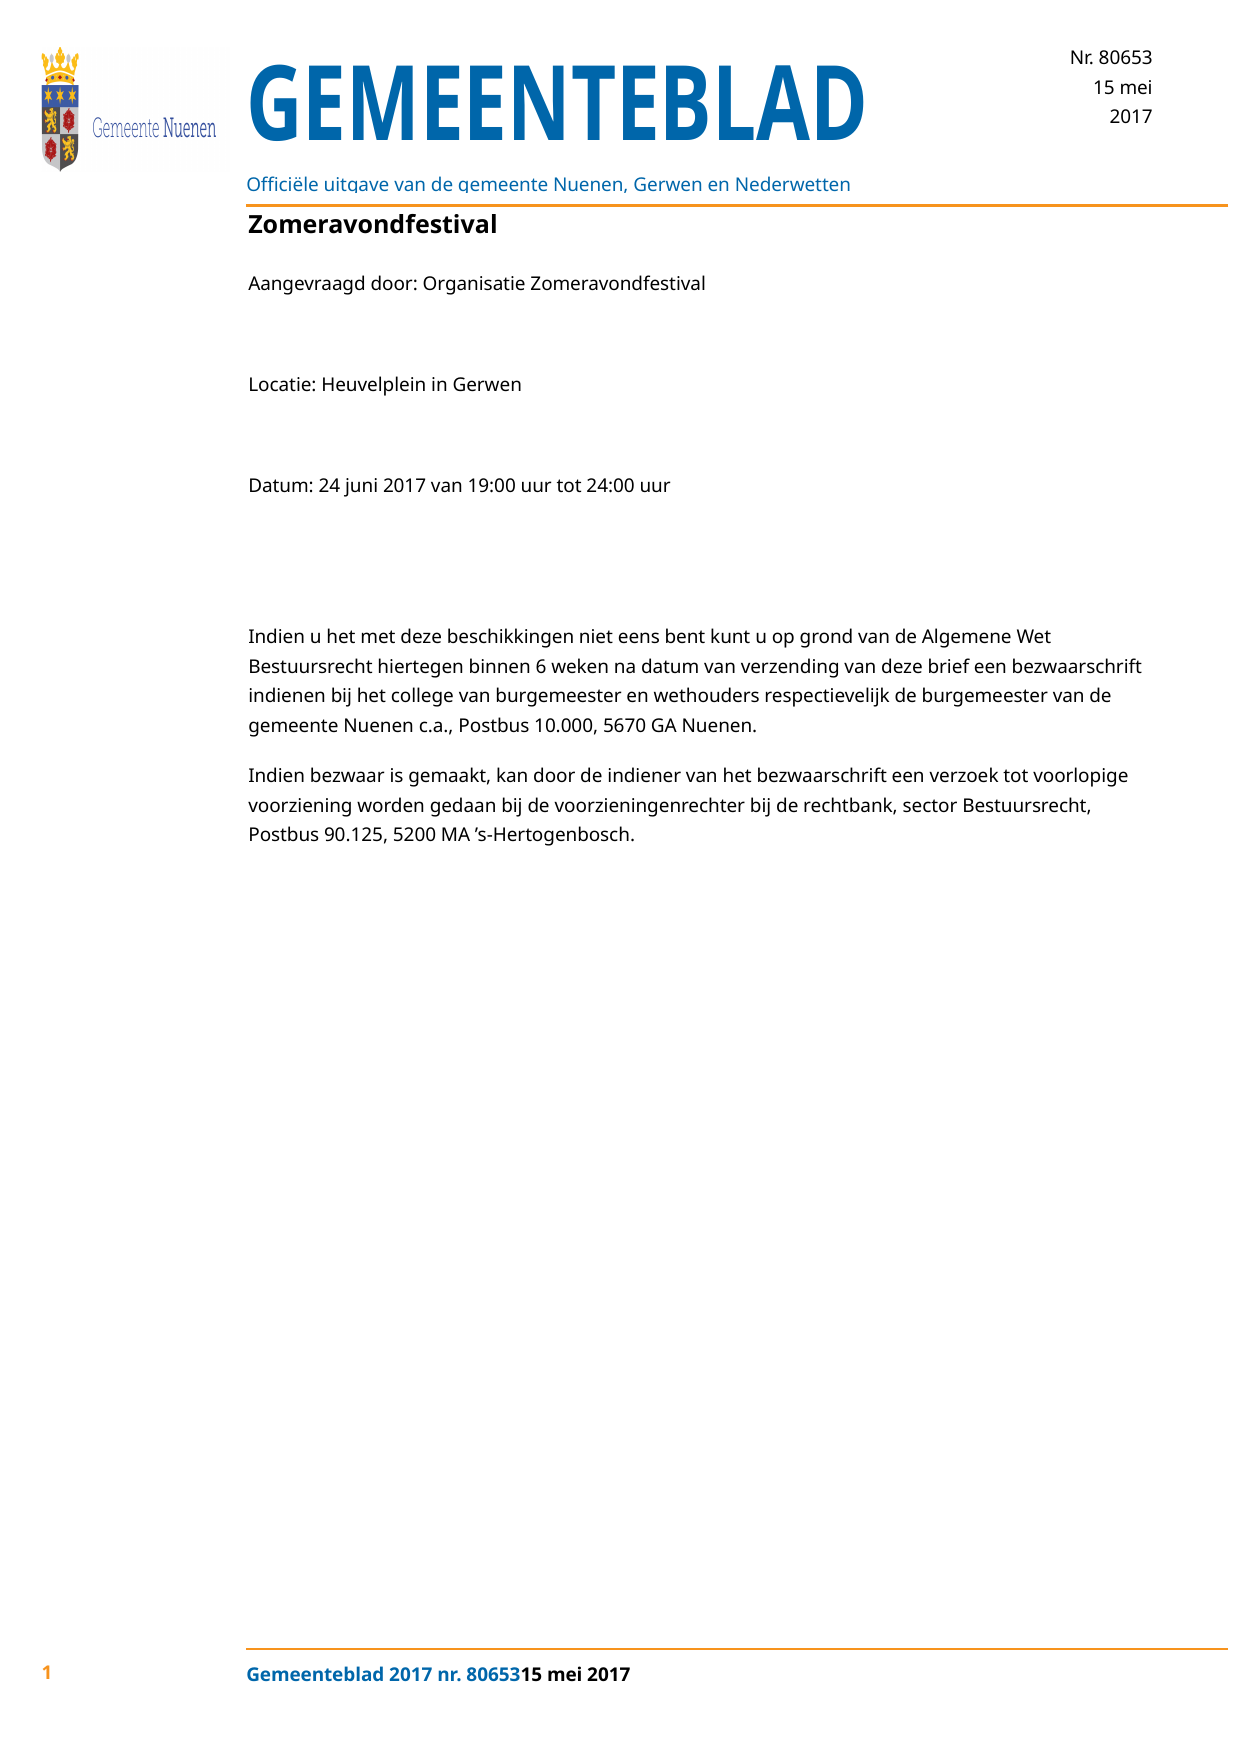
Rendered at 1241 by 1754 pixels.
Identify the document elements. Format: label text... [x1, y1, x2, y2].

text Locatie: Heuvelplein in Gerwen [248, 371, 1152, 397]
picture [41, 47, 231, 172]
text Zomeravondfestival [248, 207, 1152, 241]
text Indien bezwaar is gemaakt, kan door de indiener van het bezwaarschrift een verzoek tot voorlopige voorziening worden gedaan bij de voorzieningenrechter bij de rechtbank, sector Bestuursrecht, Postbus 90.125, 5200 MA ’s-Hertogenbosch. [248, 762, 1152, 847]
text Datum: 24 juni 2017 van 19:00 uur tot 24:00 uur [248, 472, 1152, 498]
text Indien u het met deze beschikkingen niet eens bent kunt u op grond van de Algemene Wet Bestuursrecht hiertegen binnen 6 weken na datum van verzending van deze brief een bezwaarschrift indienen bij het college van burgemeester en wethouders respectievelijk de burgemeester van de gemeente Nuenen c.a., Postbus 10.000, 5670 GA Nuenen. [248, 623, 1152, 738]
text Aangevraagd door: Organisatie Zomeravondfestival [248, 270, 1152, 296]
